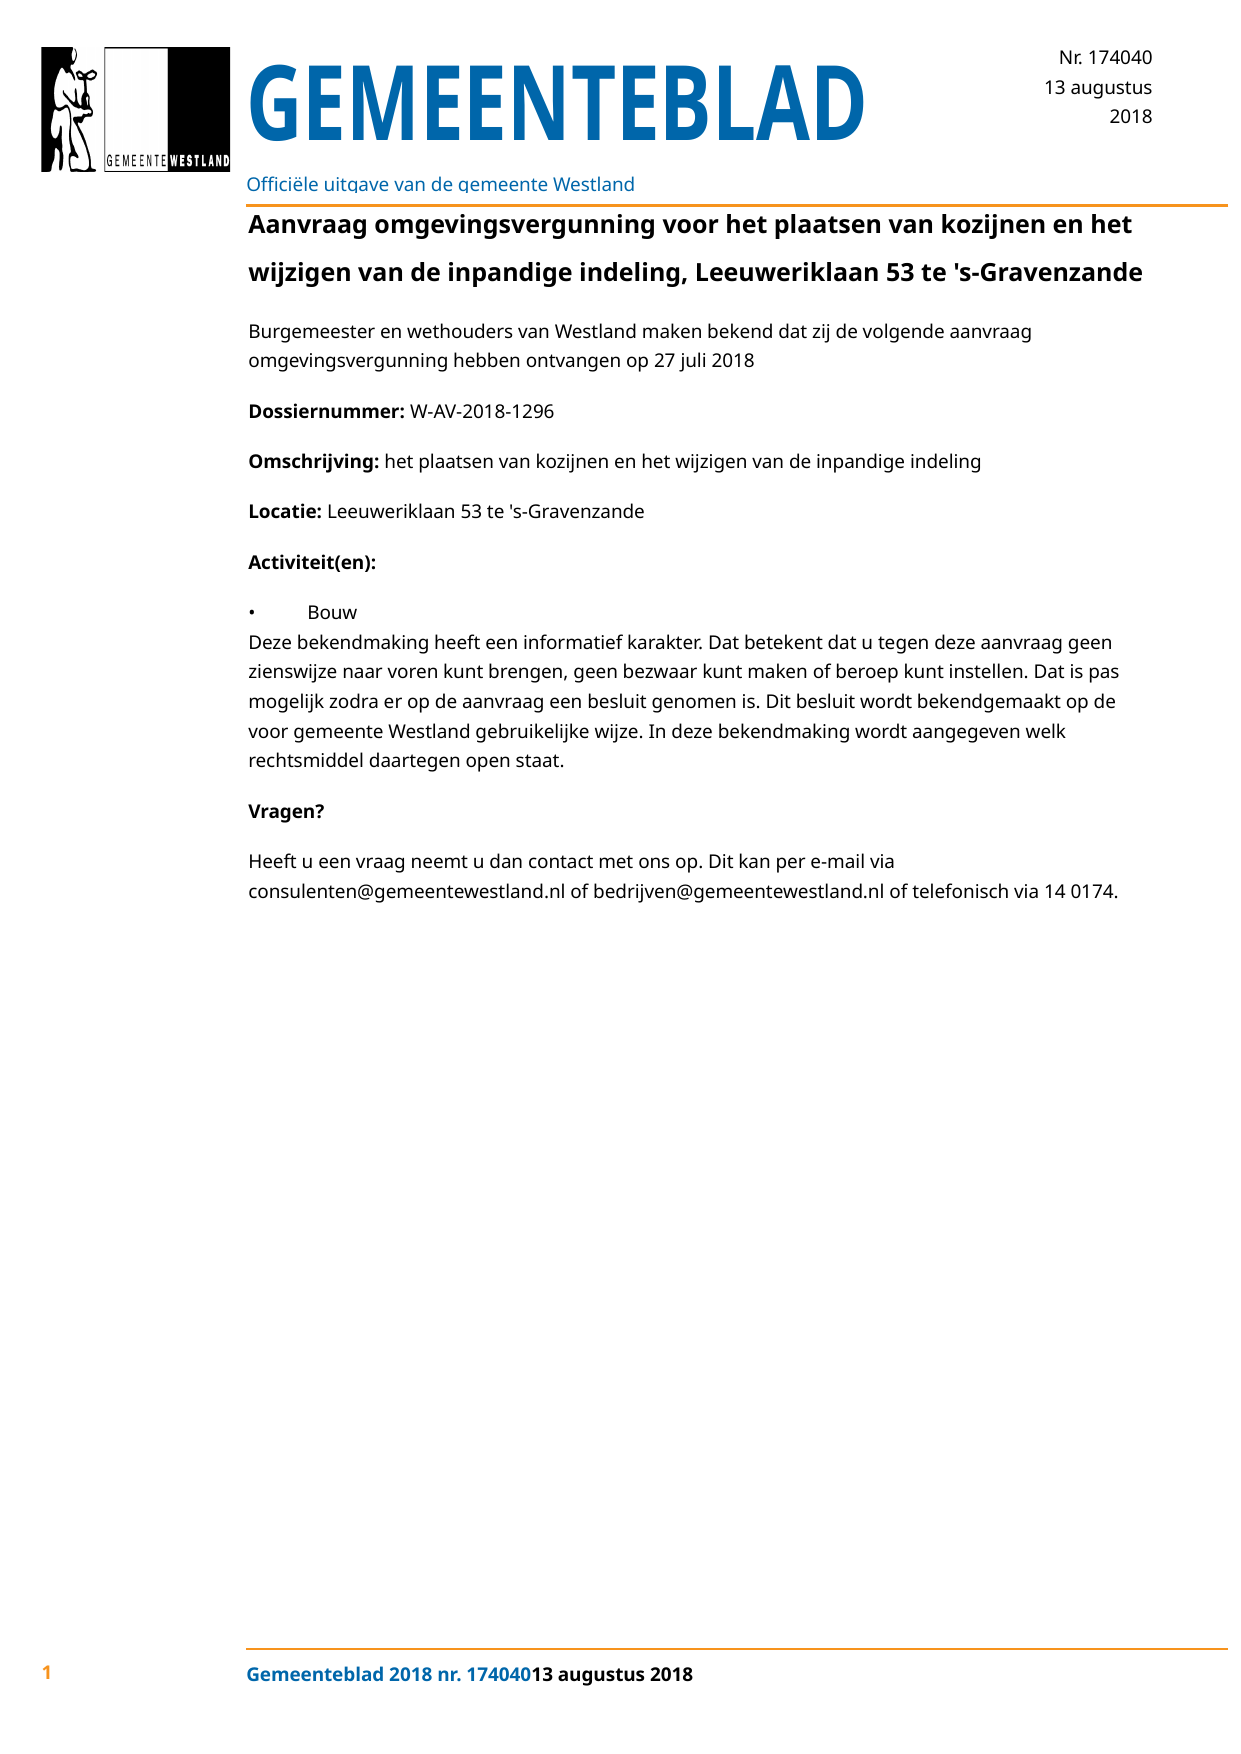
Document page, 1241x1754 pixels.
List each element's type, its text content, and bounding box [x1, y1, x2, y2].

text Burgemeester en wethouders van Westland maken bekend dat zij de volgende aanvraag omgevingsvergunning hebben ontvangen op 27 juli 2018 [248, 318, 1152, 373]
text Deze bekendmaking heeft een informatief karakter. Dat betekent dat u tegen deze aanvraag geen zienswijze naar voren kunt brengen, geen bezwaar kunt maken of beroep kunt instellen. Dat is pas mogelijk zodra er op de aanvraag een besluit genomen is. Dit besluit wordt bekendgemaakt op de voor gemeente Westland gebruikelijke wijze. In deze bekendmaking wordt aangegeven welk rechtsmiddel daartegen open staat. [248, 629, 1152, 773]
text Aanvraag omgevingsvergunning voor het plaatsen van kozijnen en het wijzigen van de inpandige indeling, Leeuweriklaan 53 te 's-Gravenzande [248, 207, 1152, 288]
text Omschrijving: het plaatsen van kozijnen en het wijzigen van de inpandige indeling [248, 448, 1152, 474]
text Activiteit(en): [248, 549, 1152, 575]
picture [41, 47, 231, 172]
text Heeft u een vraag neemt u dan contact met ons op. Dit kan per e-mail via consulenten@gemeentewestland.nl of bedrijven@gemeentewestland.nl of telefonisch via 14 0174. [248, 848, 1152, 904]
list Bouw [248, 599, 1152, 625]
text Dossiernummer: W-AV-2018-1296 [248, 398, 1152, 424]
text Locatie: Leeuweriklaan 53 te 's-Gravenzande [248, 499, 1152, 524]
text Vragen? [248, 798, 1152, 824]
